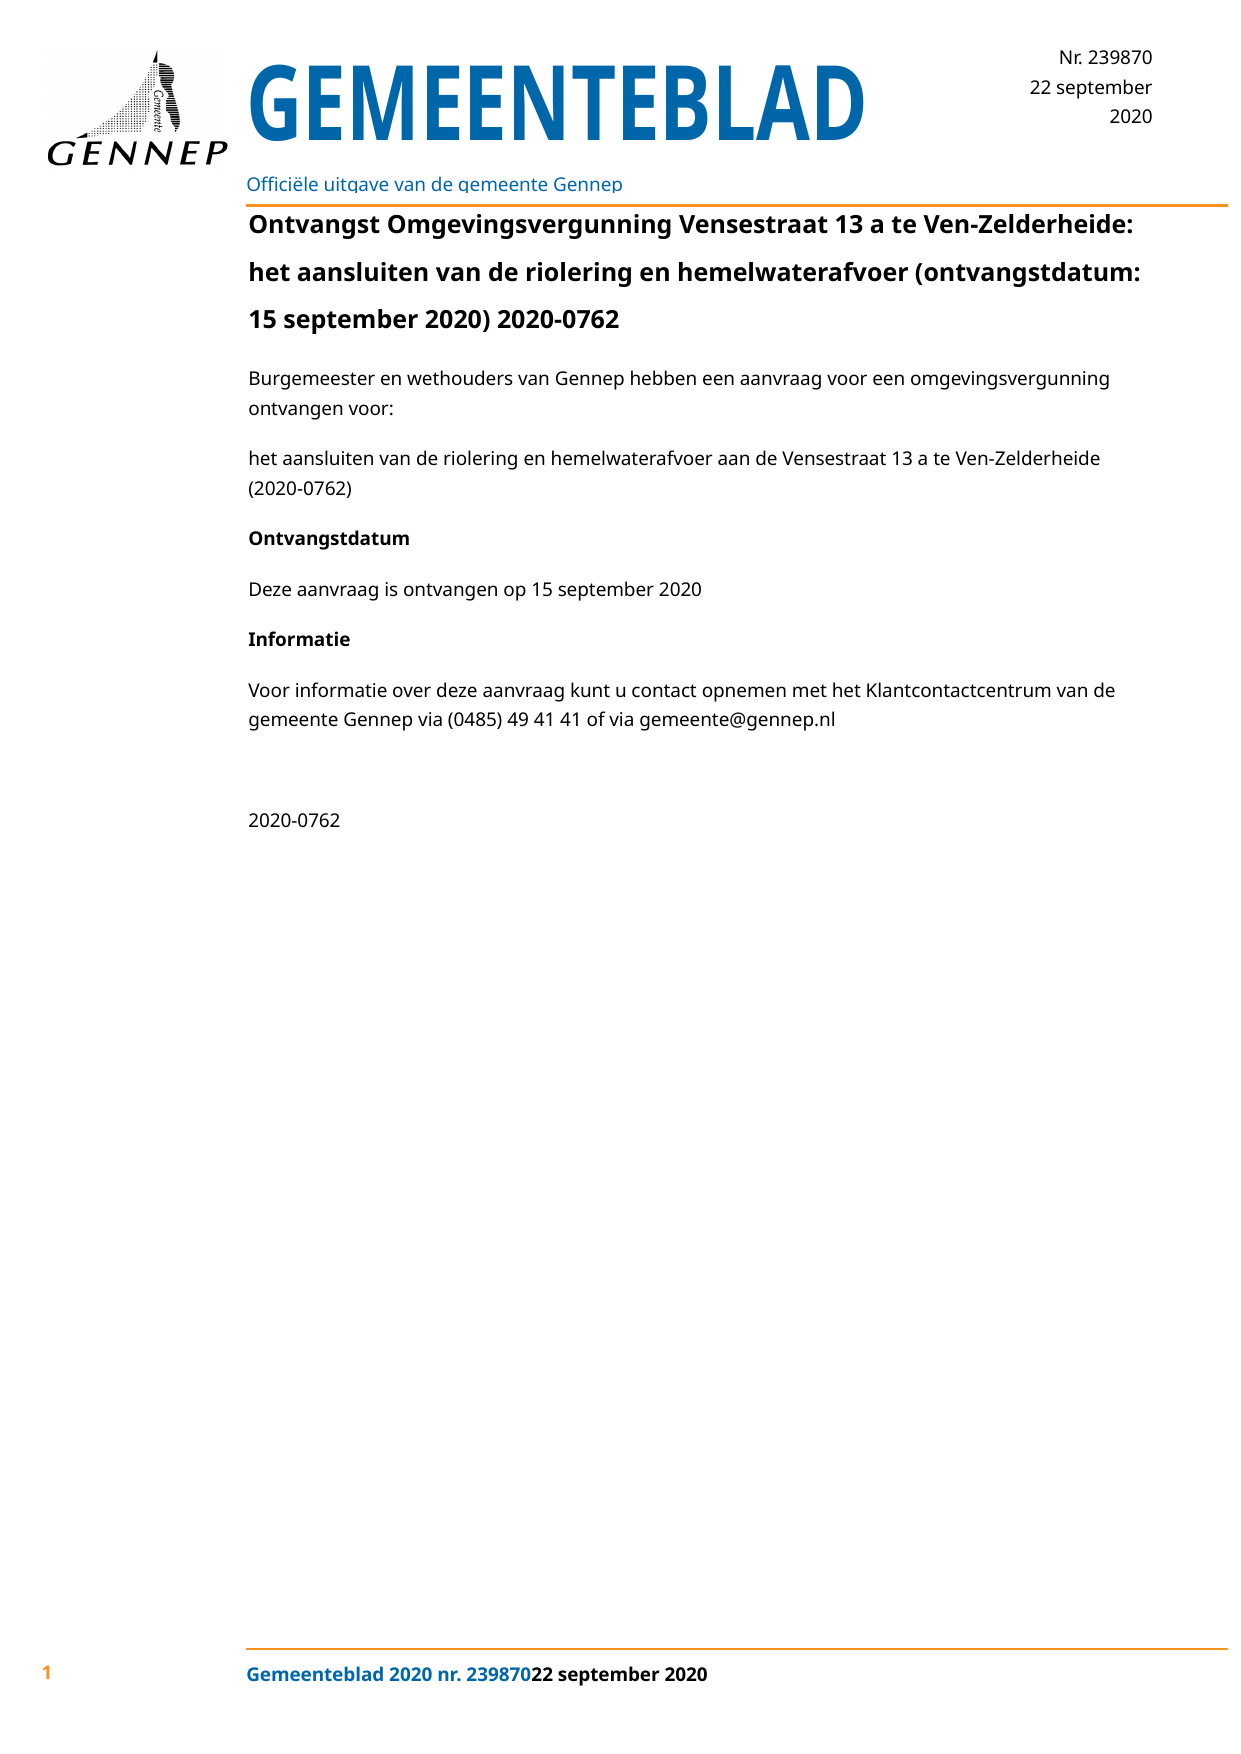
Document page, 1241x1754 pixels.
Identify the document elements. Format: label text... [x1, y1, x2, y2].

picture [41, 47, 231, 172]
text Informatie [248, 626, 1152, 652]
text Voor informatie over deze aanvraag kunt u contact opnemen met het Klantcontactcentrum van de gemeente Gennep via (0485) 49 41 41 of via gemeente@gennep.nl [248, 677, 1152, 732]
text Deze aanvraag is ontvangen op 15 september 2020 [248, 576, 1152, 602]
text het aansluiten van de riolering en hemelwaterafvoer aan de Vensestraat 13 a te Ven-Zelderheide (2020-0762) [248, 446, 1152, 501]
text Burgemeester en wethouders van Gennep hebben een aanvraag voor een omgevingsvergunning ontvangen voor: [248, 366, 1152, 421]
text Ontvangstdatum [248, 526, 1152, 551]
text 2020-0762 [248, 807, 1152, 833]
text Ontvangst Omgevingsvergunning Vensestraat 13 a te Ven-Zelderheide: het aansluiten van de riolering en hemelwaterafvoer (ontvangstdatum: 15 september 2020) 2020-0762 [248, 207, 1152, 336]
